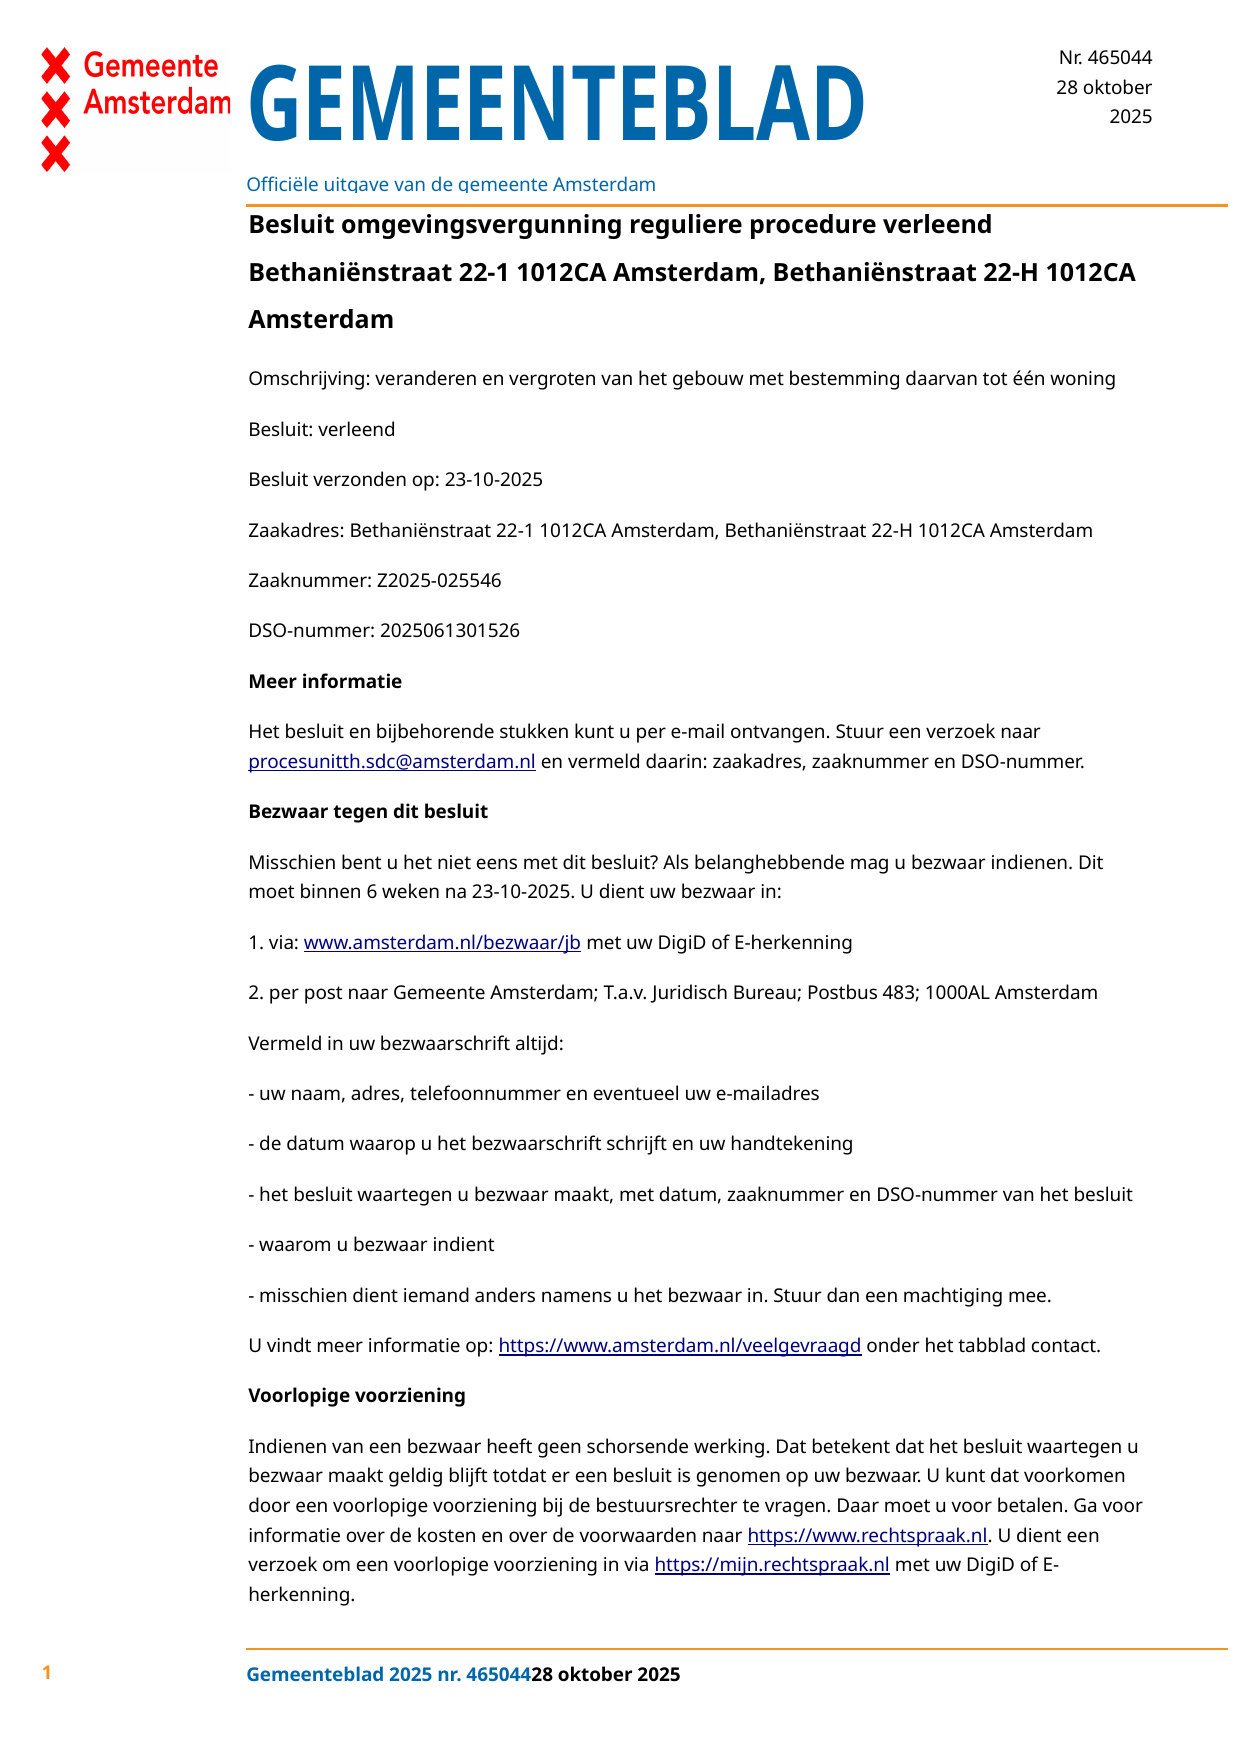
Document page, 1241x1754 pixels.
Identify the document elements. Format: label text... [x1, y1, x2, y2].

text Voorlopige voorziening [248, 1383, 1152, 1408]
text 1. via: www.amsterdam.nl/bezwaar/jb met uw DigiD of E-herkenning [248, 929, 1152, 954]
text Het besluit en bijbehorende stukken kunt u per e-mail ontvangen. Stuur een verzoek naar procesunitth.sdc@amsterdam.nl en vermeld daarin: zaakadres, zaaknummer en DSO-nummer. [248, 718, 1152, 774]
text U vindt meer informatie op: https://www.amsterdam.nl/veelgevraagd onder het tabblad contact. [248, 1332, 1152, 1358]
text - waarom u bezwaar indient [248, 1231, 1152, 1257]
text Vermeld in uw bezwaarschrift altijd: [248, 1030, 1152, 1055]
picture [41, 47, 231, 172]
text - misschien dient iemand anders namens u het bezwaar in. Stuur dan een machtiging mee. [248, 1282, 1152, 1307]
text Besluit verzonden op: 23-10-2025 [248, 466, 1152, 492]
text Zaakadres: Bethaniënstraat 22-1 1012CA Amsterdam, Bethaniënstraat 22-H 1012CA Amsterdam [248, 517, 1152, 542]
text 2. per post naar Gemeente Amsterdam; T.a.v. Juridisch Bureau; Postbus 483; 1000AL Amsterdam [248, 979, 1152, 1005]
text Besluit omgevingsvergunning reguliere procedure verleend Bethaniënstraat 22-1 1012CA Amsterdam, Bethaniënstraat 22-H 1012CA Amsterdam [248, 207, 1152, 336]
text Omschrijving: veranderen en vergroten van het gebouw met bestemming daarvan tot één woning [248, 366, 1152, 391]
text - het besluit waartegen u bezwaar maakt, met datum, zaaknummer en DSO-nummer van het besluit [248, 1181, 1152, 1207]
text - uw naam, adres, telefoonnummer en eventueel uw e-mailadres [248, 1080, 1152, 1106]
text Meer informatie [248, 668, 1152, 694]
text Bezwaar tegen dit besluit [248, 798, 1152, 824]
text Zaaknummer: Z2025-025546 [248, 567, 1152, 593]
text - de datum waarop u het bezwaarschrift schrijft en uw handtekening [248, 1131, 1152, 1156]
text Misschien bent u het niet eens met dit besluit? Als belanghebbende mag u bezwaar indienen. Dit moet binnen 6 weken na 23-10-2025. U dient uw bezwaar in: [248, 849, 1152, 904]
text Indienen van een bezwaar heeft geen schorsende werking. Dat betekent dat het besluit waartegen u bezwaar maakt geldig blijft totdat er een besluit is genomen op uw bezwaar. U kunt dat voorkomen door een voorlopige voorziening bij de bestuursrechter te vragen. Daar moet u voor betalen. Ga voor informatie over de kosten en over de voorwaarden naar https://www.rechtspraak.nl. U dient een verzoek om een voorlopige voorziening in via https://mijn.rechtspraak.nl met uw DigiD of E-herkenning. [248, 1433, 1152, 1607]
text DSO-nummer: 2025061301526 [248, 618, 1152, 643]
text Besluit: verleend [248, 416, 1152, 442]
